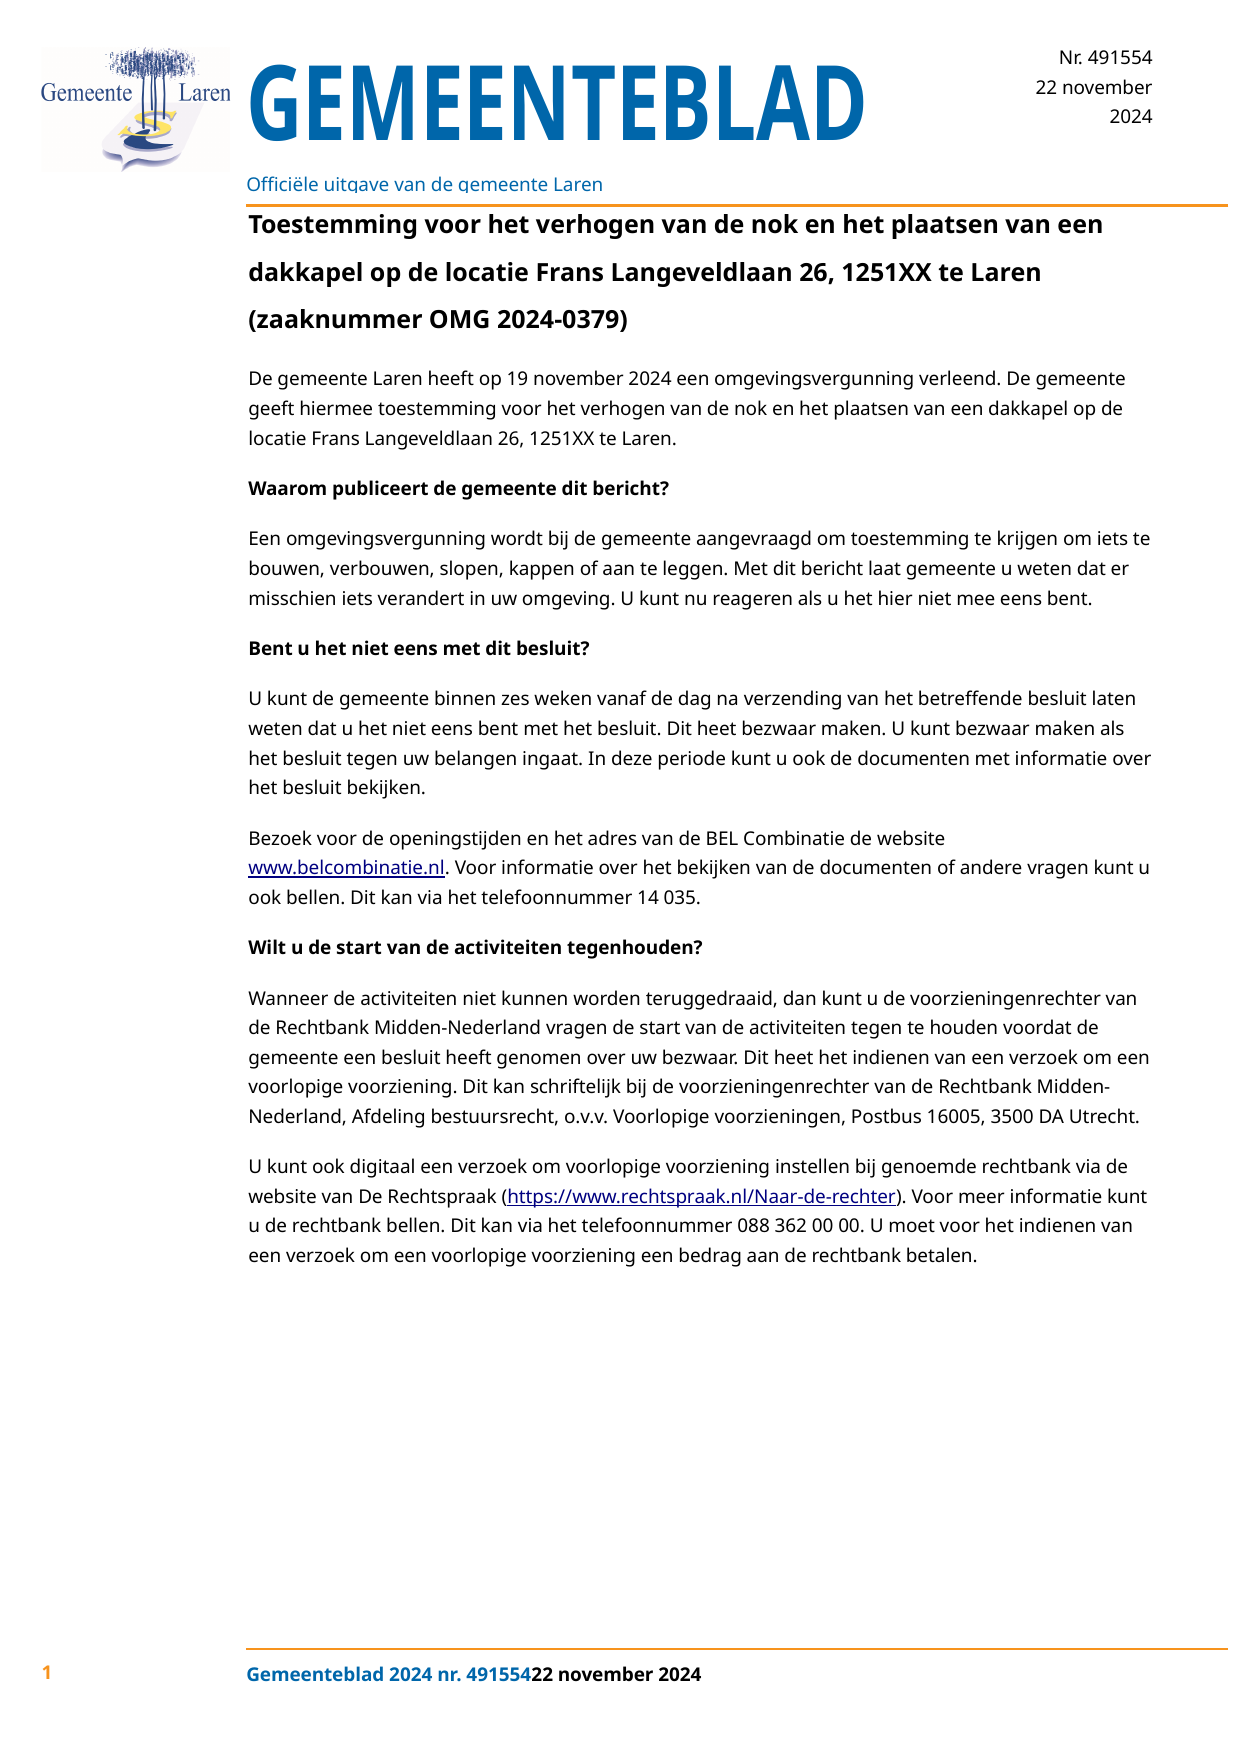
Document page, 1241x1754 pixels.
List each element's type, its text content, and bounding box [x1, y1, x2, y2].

picture [41, 47, 231, 172]
text Bent u het niet eens met dit besluit? [248, 635, 1152, 661]
text Bezoek voor de openingstijden en het adres van de BEL Combinatie de website www.belcombinatie.nl. Voor informatie over het bekijken van de documenten of andere vragen kunt u ook bellen. Dit kan via het telefoonnummer 14 035. [248, 825, 1152, 909]
text Wilt u de start van de activiteiten tegenhouden? [248, 934, 1152, 960]
text De gemeente Laren heeft op 19 november 2024 een omgevingsvergunning verleend. De gemeente geeft hiermee toestemming voor het verhogen van de nok en het plaatsen van een dakkapel op de locatie Frans Langeveldlaan 26, 1251XX te Laren. [248, 366, 1152, 450]
text Waarom publiceert de gemeente dit bericht? [248, 475, 1152, 501]
text Een omgevingsvergunning wordt bij de gemeente aangevraagd om toestemming te krijgen om iets te bouwen, verbouwen, slopen, kappen of aan te leggen. Met dit bericht laat gemeente u weten dat er misschien iets verandert in uw omgeving. U kunt nu reageren als u het hier niet mee eens bent. [248, 526, 1152, 610]
text Toestemming voor het verhogen van de nok en het plaatsen van een dakkapel op de locatie Frans Langeveldlaan 26, 1251XX te Laren (zaaknummer OMG 2024-0379) [248, 207, 1152, 336]
text Wanneer de activiteiten niet kunnen worden teruggedraaid, dan kunt u de voorzieningenrechter van de Rechtbank Midden-Nederland vragen de start van de activiteiten tegen te houden voordat de gemeente een besluit heeft genomen over uw bezwaar. Dit heet het indienen van een verzoek om een voorlopige voorziening. Dit kan schriftelijk bij de voorzieningenrechter van de Rechtbank Midden-Nederland, Afdeling bestuursrecht, o.v.v. Voorlopige voorzieningen, Postbus 16005, 3500 DA Utrecht. [248, 985, 1152, 1129]
text U kunt de gemeente binnen zes weken vanaf de dag na verzending van het betreffende besluit laten weten dat u het niet eens bent met het besluit. Dit heet bezwaar maken. U kunt bezwaar maken als het besluit tegen uw belangen ingaat. In deze periode kunt u ook de documenten met informatie over het besluit bekijken. [248, 686, 1152, 800]
text U kunt ook digitaal een verzoek om voorlopige voorziening instellen bij genoemde rechtbank via de website van De Rechtspraak (https://www.rechtspraak.nl/Naar-de-rechter). Voor meer informatie kunt u de rechtbank bellen. Dit kan via het telefoonnummer 088 362 00 00. U moet voor het indienen van een verzoek om een voorlopige voorziening een bedrag aan de rechtbank betalen. [248, 1153, 1152, 1268]
